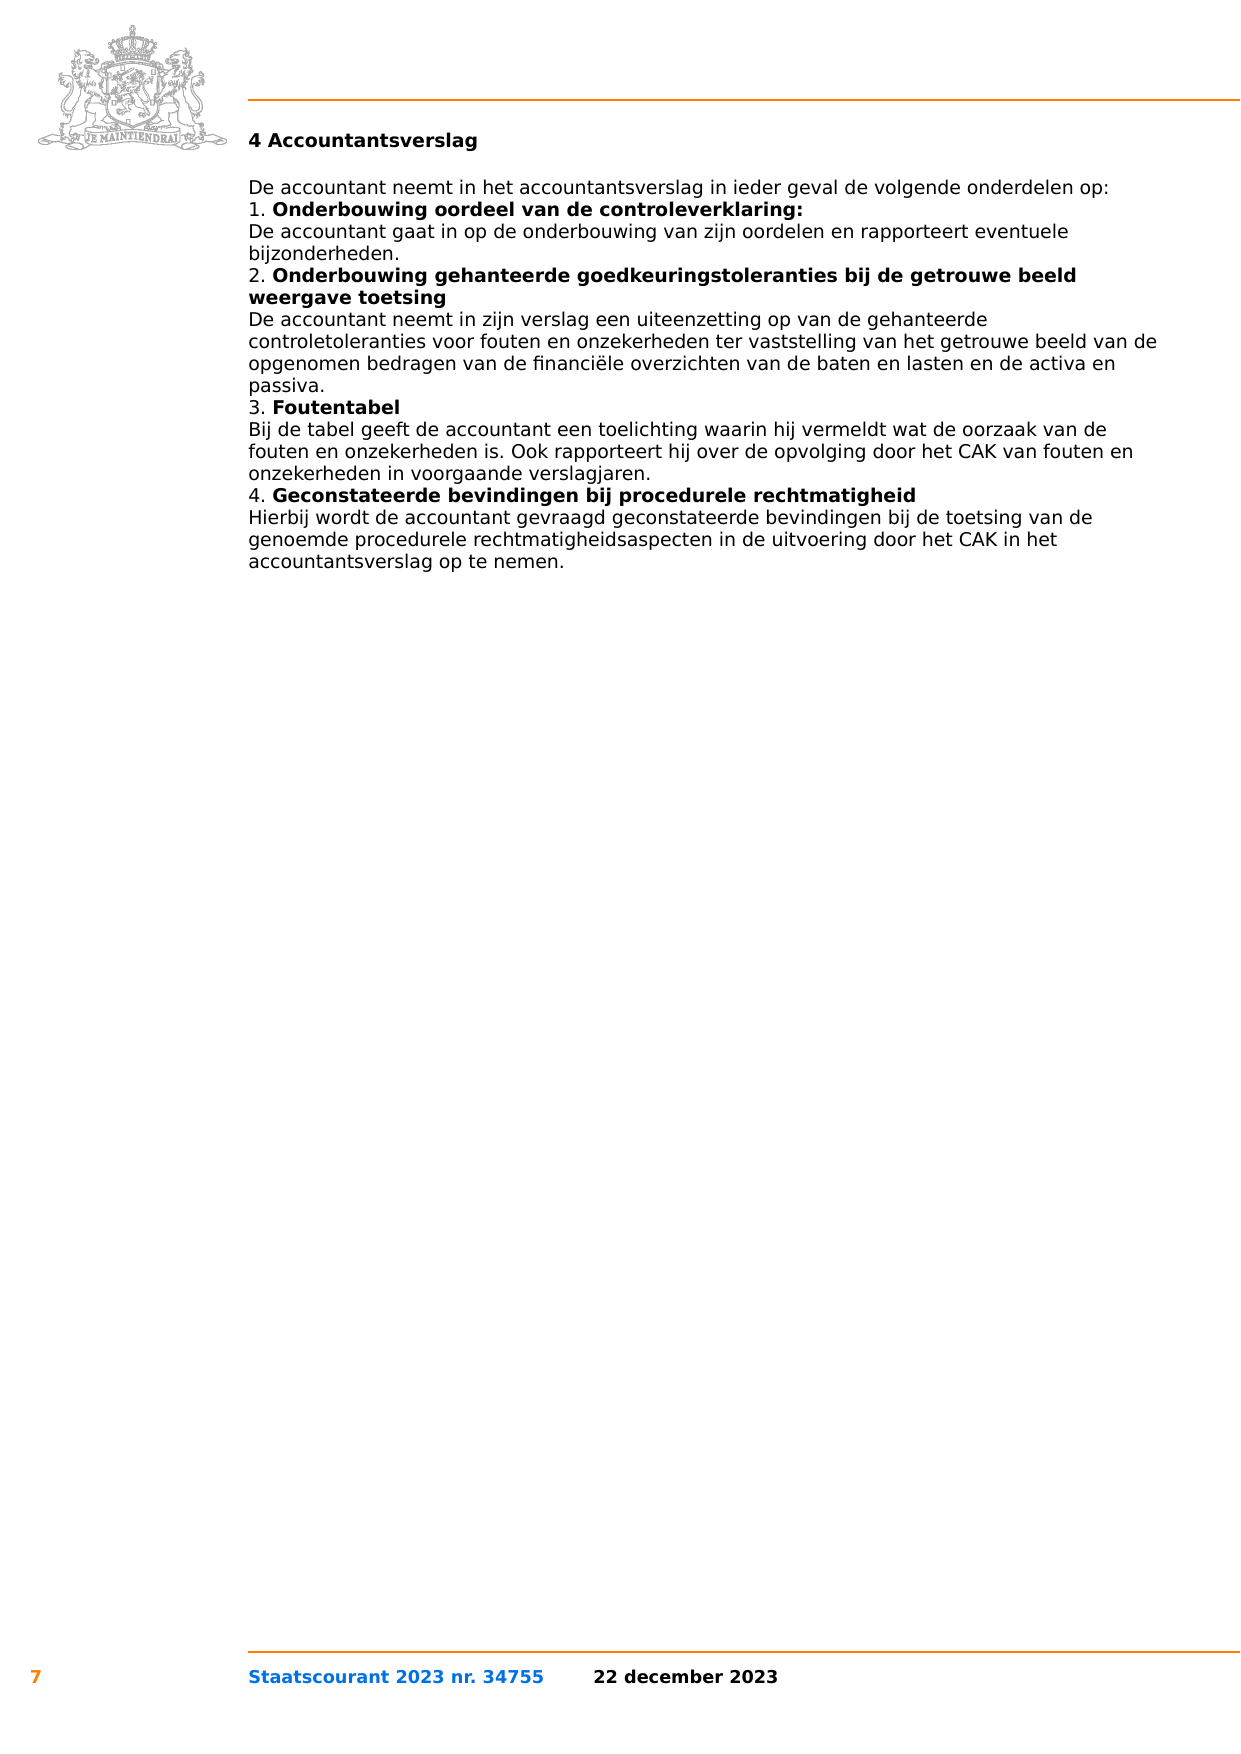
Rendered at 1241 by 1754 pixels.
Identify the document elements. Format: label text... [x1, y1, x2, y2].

picture [38, 25, 227, 150]
text 1. Onderbouwing oordeel van de controleverklaring: [248, 199, 1163, 221]
subtitle 4 Accountantsverslag [248, 130, 1163, 152]
text De accountant neemt in zijn verslag een uiteenzetting op van de gehanteerde controletoleranties voor fouten en onzekerheden ter vaststelling van het getrouwe beeld van de opgenomen bedragen van de financiële overzichten van de baten en lasten en de activa en passiva. [248, 309, 1163, 397]
text 4. Geconstateerde bevindingen bij procedurele rechtmatigheid [248, 484, 1163, 507]
text Bij de tabel geeft de accountant een toelichting waarin hij vermeldt wat de oorzaak van de fouten en onzekerheden is. Ook rapporteert hij over de opvolging door het CAK van fouten en onzekerheden in voorgaande verslagjaren. [248, 419, 1163, 484]
text 2. Onderbouwing gehanteerde goedkeuringstoleranties bij de getrouwe beeld weergave toetsing [248, 265, 1163, 309]
text 3. Foutentabel [248, 397, 1163, 419]
text De accountant neemt in het accountantsverslag in ieder geval de volgende onderdelen op: [248, 177, 1163, 199]
text De accountant gaat in op de onderbouwing van zijn oordelen en rapporteert eventuele bijzonderheden. [248, 221, 1163, 265]
text Hierbij wordt de accountant gevraagd geconstateerde bevindingen bij de toetsing van de genoemde procedurele rechtmatigheidsaspecten in de uitvoering door het CAK in het accountantsverslag op te nemen. [248, 507, 1163, 572]
